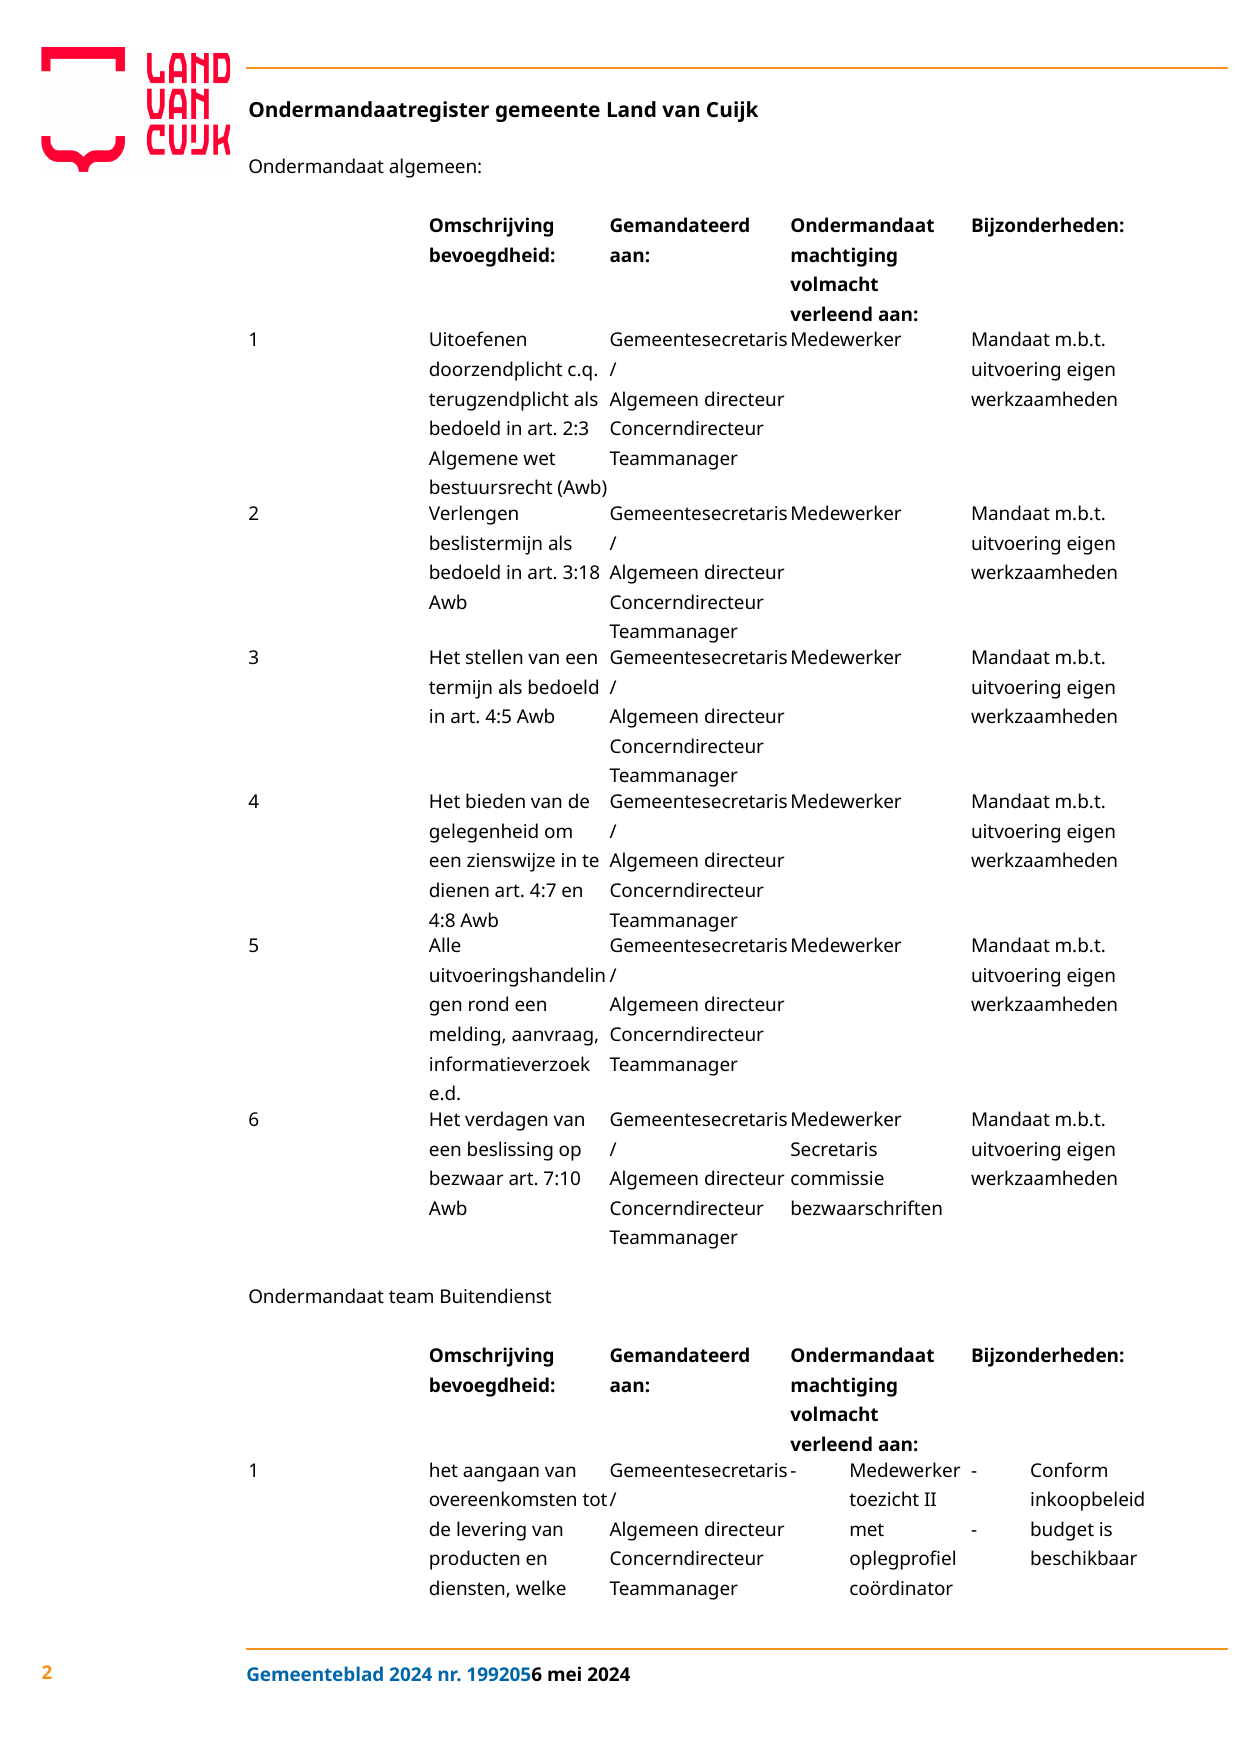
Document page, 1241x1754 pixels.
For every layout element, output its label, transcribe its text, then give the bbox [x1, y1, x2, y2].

table_header Gemandateerd aan: [609, 1342, 790, 1457]
table_cell Gemeentesecretaris/ Algemeen directeur Concerndirecteur Teammanager [609, 933, 790, 1106]
table_cell Medewerker [790, 789, 971, 932]
table_header [248, 212, 429, 327]
table_cell 2 [248, 500, 429, 644]
table_cell 3 [248, 644, 429, 788]
table_header Gemandateerd aan: [609, 212, 790, 327]
table_cell Medewerker [790, 933, 971, 1106]
table_cell Medewerker Secretaris commissie bezwaarschriften [790, 1106, 971, 1250]
table_cell Gemeentesecretaris/ Algemeen directeur Concerndirecteur Teammanager [609, 327, 790, 500]
table_header Bijzonderheden: [971, 212, 1152, 327]
table_cell Mandaat m.b.t. uitvoering eigen werkzaamheden [971, 789, 1152, 932]
table_cell Het bieden van de gelegenheid om een zienswijze in te dienen art. 4:7 en 4:8 Awb [429, 789, 609, 932]
table_cell 5 [248, 933, 429, 1106]
table_cell 1 [248, 327, 429, 500]
table_header Ondermandaat machtiging volmacht verleend aan: [790, 1342, 971, 1457]
table_cell 4 [248, 789, 429, 932]
table_cell Mandaat m.b.t. uitvoering eigen werkzaamheden [971, 644, 1152, 788]
table_cell Alle uitvoeringshandelingen rond een melding, aanvraag, informatieverzoek e.d. [429, 933, 609, 1106]
text Ondermandaat algemeen: [248, 153, 1152, 179]
table_cell Conform inkoopbeleid budget is beschikbaar [971, 1457, 1152, 1601]
table_cell Medewerker toezicht II met oplegprofiel coördinator [790, 1457, 971, 1601]
table_cell Medewerker [790, 644, 971, 788]
table_cell Gemeentesecretaris/ Algemeen directeur Concerndirecteur Teammanager [609, 500, 790, 644]
table_cell Mandaat m.b.t. uitvoering eigen werkzaamheden [971, 933, 1152, 1106]
table_cell 1 [248, 1457, 429, 1601]
picture [41, 47, 231, 172]
table_header Omschrijving bevoegdheid: [429, 1342, 609, 1457]
table_cell Gemeentesecretaris/ Algemeen directeur Concerndirecteur Teammanager [609, 644, 790, 788]
table_cell Mandaat m.b.t. uitvoering eigen werkzaamheden [971, 1106, 1152, 1250]
table_header Omschrijving bevoegdheid: [429, 212, 609, 327]
table_header Ondermandaat machtiging volmacht verleend aan: [790, 212, 971, 327]
table_cell 6 [248, 1106, 429, 1250]
table_cell Gemeentesecretaris/ Algemeen directeur Concerndirecteur Teammanager [609, 1457, 790, 1601]
table_cell Verlengen beslistermijn als bedoeld in art. 3:18 Awb [429, 500, 609, 644]
table_cell Gemeentesecretaris/ Algemeen directeur Concerndirecteur Teammanager [609, 1106, 790, 1250]
table_cell het aangaan van overeenkomsten tot de levering van producten en diensten, welke [429, 1457, 609, 1601]
table_cell Medewerker [790, 500, 971, 644]
table_cell Het stellen van een termijn als bedoeld in art. 4:5 Awb [429, 644, 609, 788]
table_header [248, 1342, 429, 1457]
table_cell Medewerker [790, 327, 971, 500]
table_header Bijzonderheden: [971, 1342, 1152, 1457]
text Ondermandaatregister gemeente Land van Cuijk [248, 95, 1152, 123]
table_cell Uitoefenen doorzendplicht c.q. terugzendplicht als bedoeld in art. 2:3 Algemene wet bestuursrecht (Awb) [429, 327, 609, 500]
table_cell Mandaat m.b.t. uitvoering eigen werkzaamheden [971, 500, 1152, 644]
table_cell Het verdagen van een beslissing op bezwaar art. 7:10 Awb [429, 1106, 609, 1250]
table_cell Mandaat m.b.t. uitvoering eigen werkzaamheden [971, 327, 1152, 500]
text Ondermandaat team Buitendienst [248, 1283, 1152, 1309]
table_cell Gemeentesecretaris/ Algemeen directeur Concerndirecteur Teammanager [609, 789, 790, 932]
